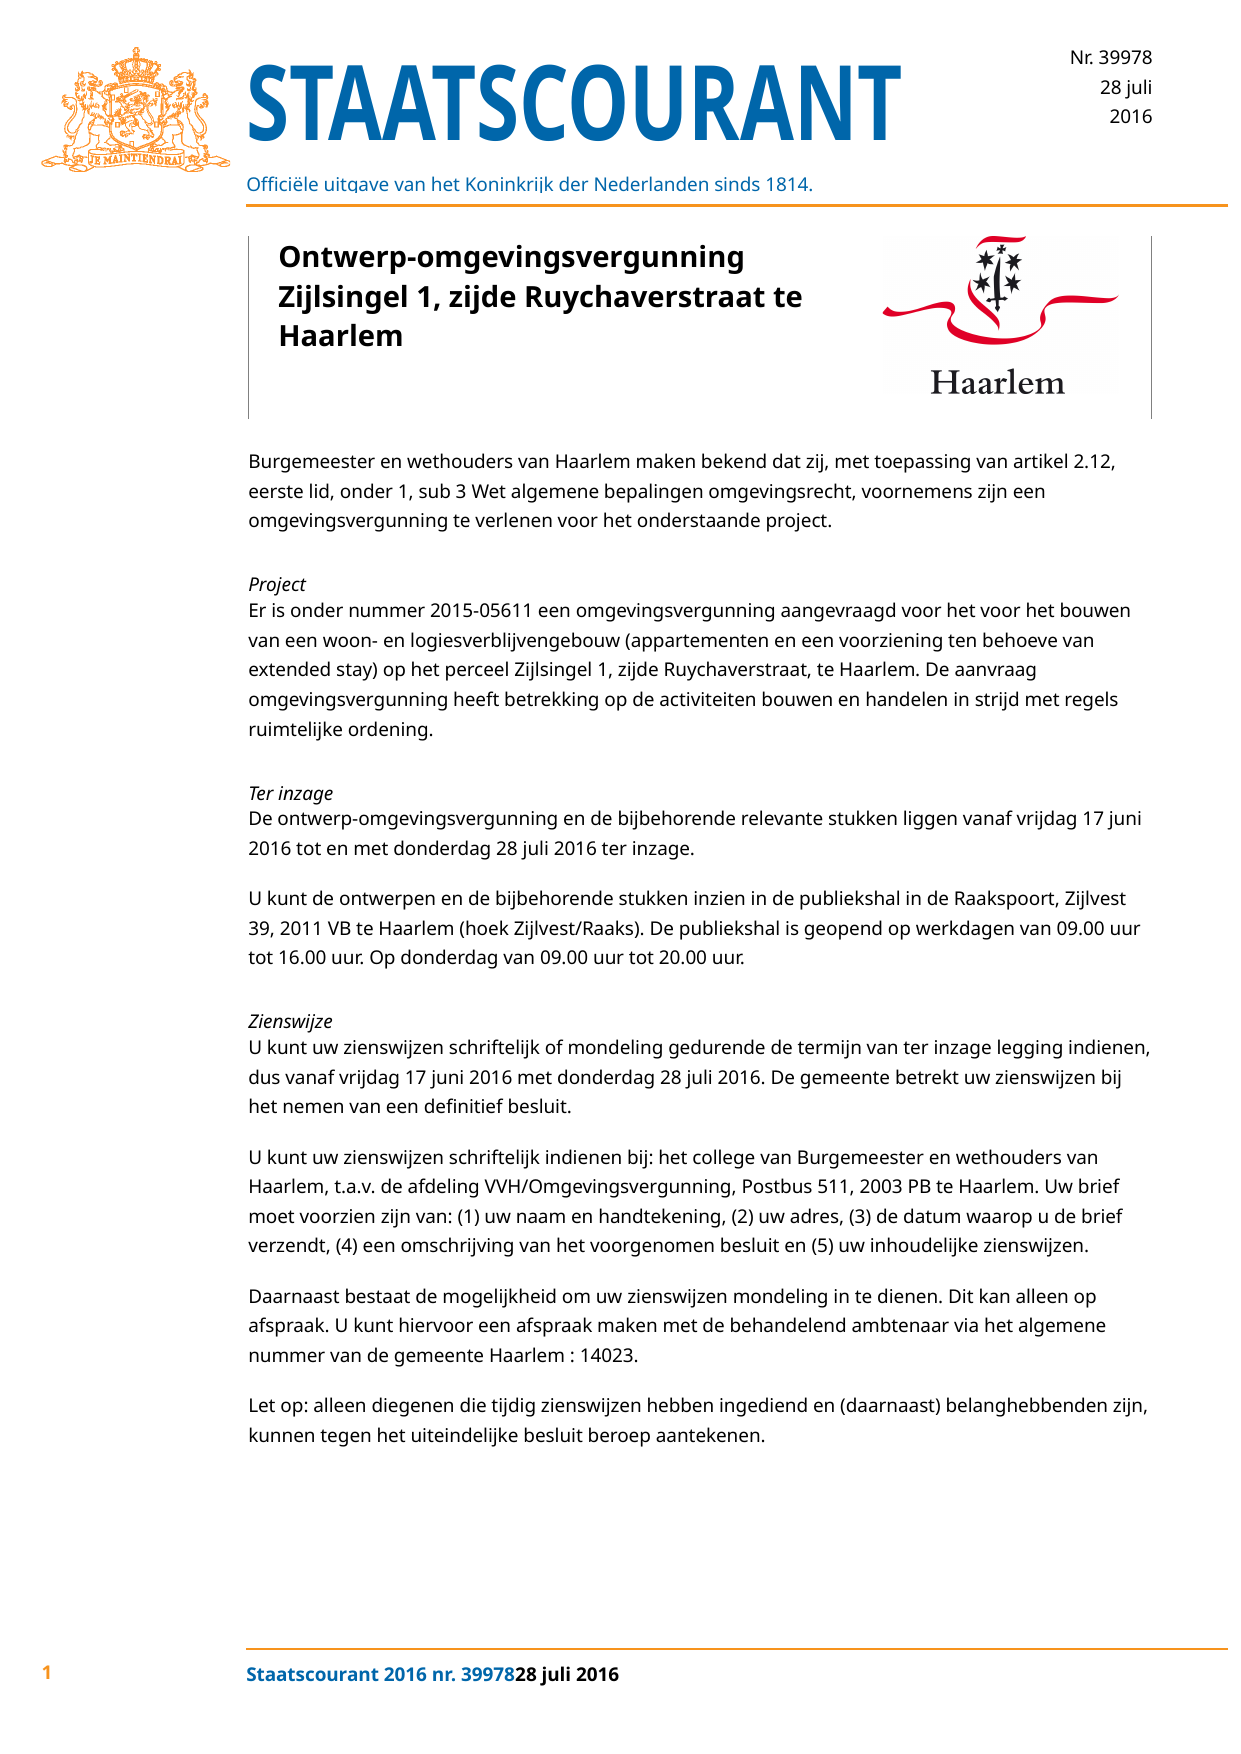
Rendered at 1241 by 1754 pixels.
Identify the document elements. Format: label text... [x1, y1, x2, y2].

text Ter inzage [248, 780, 1152, 805]
text Burgemeester en wethouders van Haarlem maken bekend dat zij, met toepassing van artikel 2.12, eerste lid, onder 1, sub 3 Wet algemene bepalingen omgevingsrecht, voornemens zijn een omgevingsvergunning te verlenen voor het onderstaande project. [248, 448, 1152, 533]
table_header [850, 236, 1151, 419]
text Daarnaast bestaat de mogelijkheid om uw zienswijzen mondeling in te dienen. Dit kan alleen op afspraak. U kunt hiervoor een afspraak maken met de behandelend ambtenaar via het algemene nummer van de gemeente Haarlem : 14023. [248, 1283, 1152, 1368]
text Project [248, 572, 1152, 597]
text Zienswijze [248, 1008, 1152, 1034]
text Let op: alleen diegenen die tijdig zienswijzen hebben ingediend en (daarnaast) belanghebbenden zijn, kunnen tegen het uiteindelijke besluit beroep aantekenen. [248, 1393, 1152, 1448]
text De ontwerp-omgevingsvergunning en de bijbehorende relevante stukken liggen vanaf vrijdag 17 juni 2016 tot en met donderdag 28 juli 2016 ter inzage. [248, 805, 1152, 861]
text Er is onder nummer 2015-05611 een omgevingsvergunning aangevraagd voor het voor het bouwen van een woon- en logiesverblijvengebouw (appartementen en een voorziening ten behoeve van extended stay) op het perceel Zijlsingel 1, zijde Ruychaverstraat, te Haarlem. De aanvraag omgevingsvergunning heeft betrekking op de activiteiten bouwen en handelen in strijd met regels ruimtelijke ordening. [248, 597, 1152, 741]
table_header Ontwerp-omgevingsvergunning Zijlsingel 1, zijde Ruychaverstraat te Haarlem [249, 236, 850, 419]
picture [41, 47, 231, 172]
picture [882, 236, 1119, 394]
text U kunt uw zienswijzen schriftelijk indienen bij: het college van Burgemeester en wethouders van Haarlem, t.a.v. de afdeling VVH/Omgevingsvergunning, Postbus 511, 2003 PB te Haarlem. Uw brief moet voorzien zijn van: (1) uw naam en handtekening, (2) uw adres, (3) de datum waarop u de brief verzendt, (4) een omschrijving van het voorgenomen besluit en (5) uw inhoudelijke zienswijzen. [248, 1144, 1152, 1258]
text U kunt uw zienswijzen schriftelijk of mondeling gedurende de termijn van ter inzage legging indienen, dus vanaf vrijdag 17 juni 2016 met donderdag 28 juli 2016. De gemeente betrekt uw zienswijzen bij het nemen van een definitief besluit. [248, 1034, 1152, 1119]
text U kunt de ontwerpen en de bijbehorende stukken inzien in de publiekshal in de Raakspoort, Zijlvest 39, 2011 VB te Haarlem (hoek Zijlvest/Raaks). De publiekshal is geopend op werkdagen van 09.00 uur tot 16.00 uur. Op donderdag van 09.00 uur tot 20.00 uur. [248, 885, 1152, 970]
